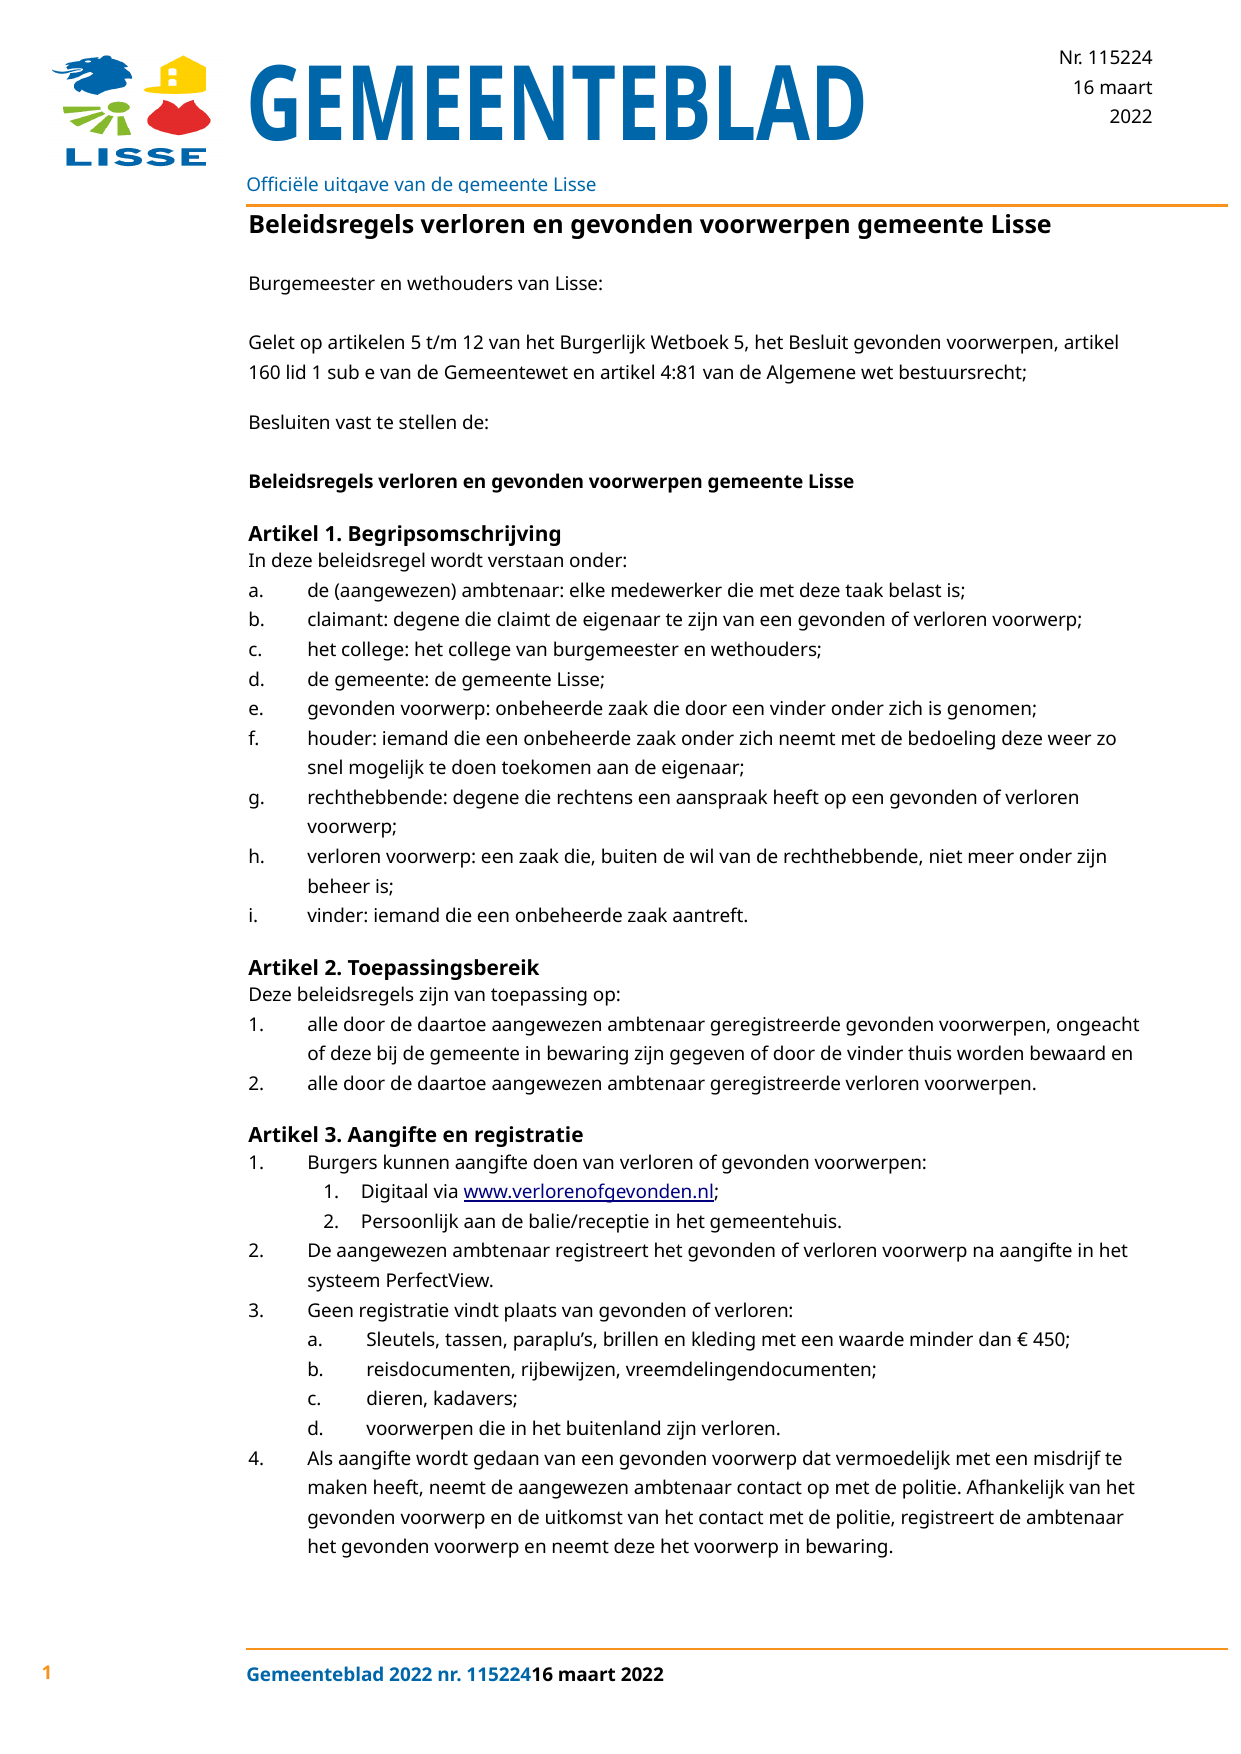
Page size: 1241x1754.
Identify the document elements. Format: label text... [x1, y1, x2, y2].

text In deze beleidsregel wordt verstaan onder: [248, 547, 1152, 573]
list rechthebbende: degene die rechtens een aanspraak heeft op een gevonden of verloren voorwerp; [248, 784, 1152, 839]
list dieren, kadavers; [307, 1386, 1152, 1411]
text Artikel 1. Begripsomschrijving [248, 519, 1152, 547]
list Als aangifte wordt gedaan van een gevonden voorwerp dat vermoedelijk met een misdrijf te maken heeft, neemt de aangewezen ambtenaar contact op met de politie. Afhankelijk van het gevonden voorwerp en de uitkomst van het contact met de politie, registreert de ambtenaar het gevonden voorwerp en neemt deze het voorwerp in bewaring. [248, 1445, 1152, 1559]
text Artikel 3. Aangifte en registratie [248, 1120, 1152, 1149]
list gevonden voorwerp: onbeheerde zaak die door een vinder onder zich is genomen; [248, 695, 1152, 721]
picture [41, 47, 231, 172]
list de gemeente: de gemeente Lisse; [248, 666, 1152, 691]
text Gelet op artikelen 5 t/m 12 van het Burgerlijk Wetboek 5, het Besluit gevonden voorwerpen, artikel 160 lid 1 sub e van de Gemeentewet en artikel 4:81 van de Algemene wet bestuursrecht; [248, 329, 1152, 385]
list Sleutels, tassen, paraplu’s, brillen en kleding met een waarde minder dan € 450; [307, 1326, 1152, 1352]
list houder: iemand die een onbeheerde zaak onder zich neemt met de bedoeling deze weer zo snel mogelijk te doen toekomen aan de eigenaar; [248, 725, 1152, 780]
list verloren voorwerp: een zaak die, buiten de wil van de rechthebbende, niet meer onder zijn beheer is; [248, 843, 1152, 898]
list De aangewezen ambtenaar registreert het gevonden of verloren voorwerp na aangifte in het systeem PerfectView. [248, 1238, 1152, 1293]
text Artikel 2. Toepassingsbereik [248, 953, 1152, 981]
list alle door de daartoe aangewezen ambtenaar geregistreerde verloren voorwerpen. [248, 1070, 1152, 1096]
list Burgers kunnen aangifte doen van verloren of gevonden voorwerpen: [248, 1149, 1152, 1174]
list Digitaal via www.verlorenofgevonden.nl; [323, 1178, 1152, 1204]
list het college: het college van burgemeester en wethouders; [248, 636, 1152, 662]
list claimant: degene die claimt de eigenaar te zijn van een gevonden of verloren voorwerp; [248, 607, 1152, 632]
text Beleidsregels verloren en gevonden voorwerpen gemeente Lisse [248, 207, 1152, 241]
text Deze beleidsregels zijn van toepassing op: [248, 981, 1152, 1007]
list voorwerpen die in het buitenland zijn verloren. [307, 1415, 1152, 1441]
list vinder: iemand die een onbeheerde zaak aantreft. [248, 902, 1152, 928]
list Persoonlijk aan de balie/receptie in het gemeentehuis. [323, 1208, 1152, 1234]
list alle door de daartoe aangewezen ambtenaar geregistreerde gevonden voorwerpen, ongeacht of deze bij de gemeente in bewaring zijn gegeven of door de vinder thuis worden bewaard en [248, 1011, 1152, 1066]
text Burgemeester en wethouders van Lisse: [248, 270, 1152, 296]
text Besluiten vast te stellen de: [248, 409, 1152, 435]
text Beleidsregels verloren en gevonden voorwerpen gemeente Lisse [248, 468, 1152, 494]
list Geen registratie vindt plaats van gevonden of verloren: [248, 1297, 1152, 1322]
list de (aangewezen) ambtenaar: elke medewerker die met deze taak belast is; [248, 577, 1152, 603]
list reisdocumenten, rijbewijzen, vreemdelingendocumenten; [307, 1356, 1152, 1382]
